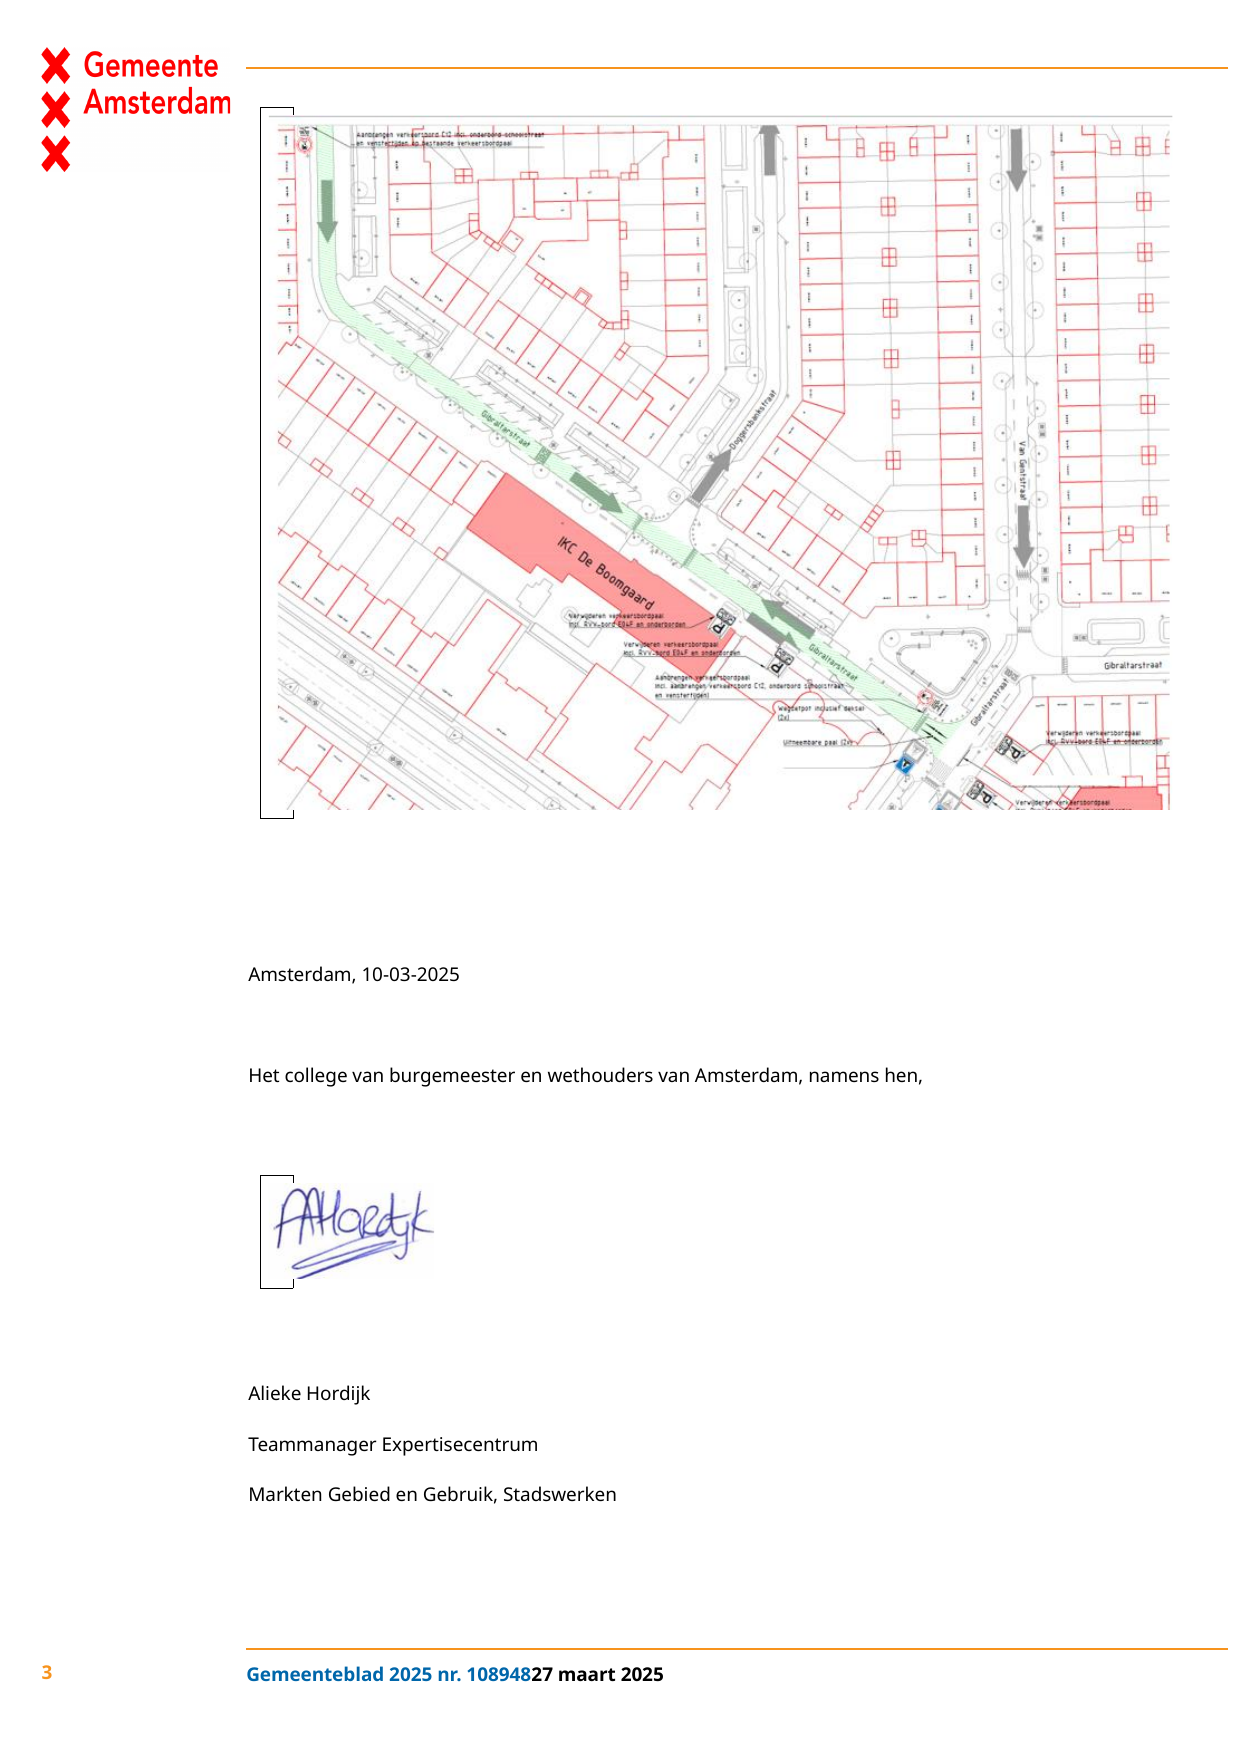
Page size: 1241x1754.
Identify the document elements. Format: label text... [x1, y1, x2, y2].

text Alieke Hordijk [248, 1381, 1152, 1406]
text Markten Gebied en Gebruik, Stadswerken [248, 1481, 1152, 1507]
picture [268, 115, 1173, 810]
text Amsterdam, 10-03-2025 [248, 961, 1152, 987]
picture [268, 1183, 435, 1279]
text Het college van burgemeester en wethouders van Amsterdam, namens hen, [248, 1062, 1152, 1088]
picture [41, 47, 231, 172]
text Teammanager Expertisecentrum [248, 1431, 1152, 1457]
